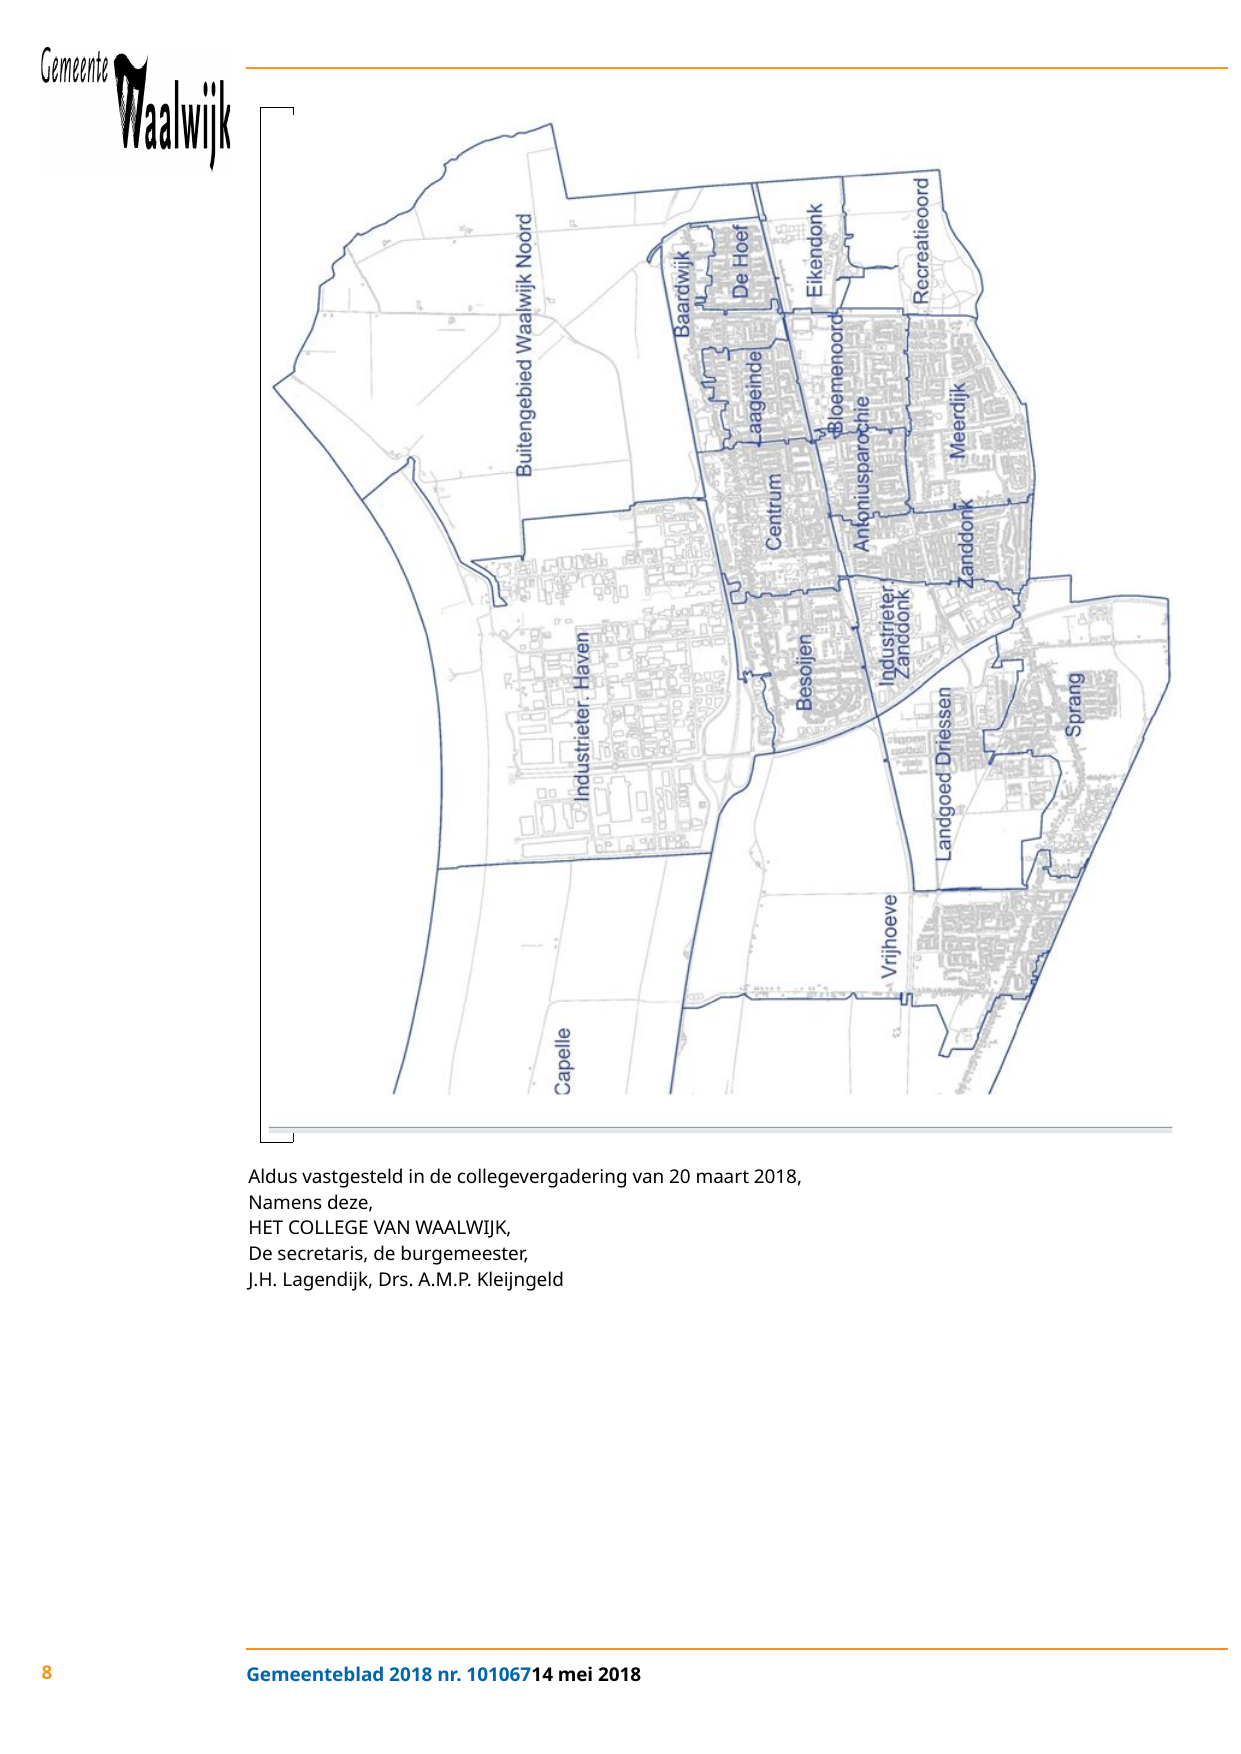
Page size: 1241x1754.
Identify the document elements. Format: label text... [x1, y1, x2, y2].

text De secretaris, de burgemeester, [248, 1240, 1152, 1266]
text J.H. Lagendijk, Drs. A.M.P. Kleijngeld [248, 1266, 1152, 1292]
text Namens deze, [248, 1189, 1152, 1214]
picture [41, 47, 231, 172]
text HET COLLEGE VAN WAALWIJK, [248, 1214, 1152, 1240]
text Aldus vastgesteld in de collegevergadering van 20 maart 2018, [248, 1163, 1152, 1189]
picture [268, 115, 1173, 1133]
